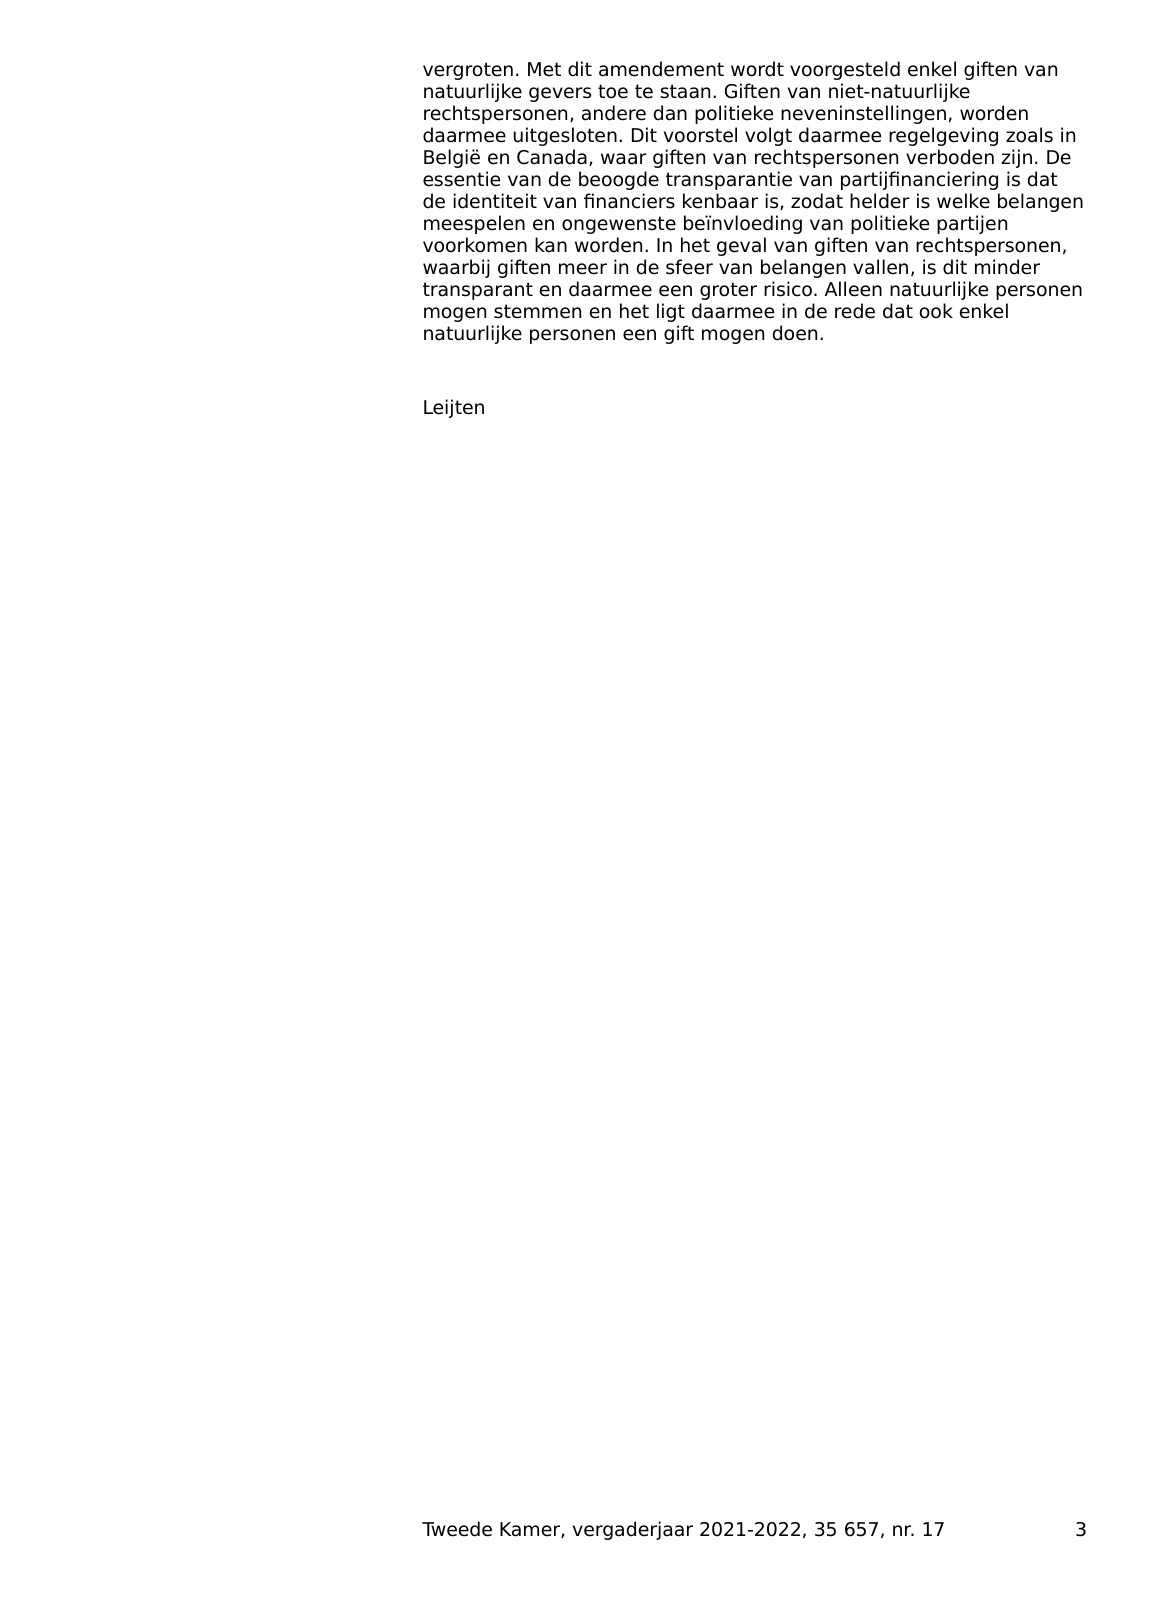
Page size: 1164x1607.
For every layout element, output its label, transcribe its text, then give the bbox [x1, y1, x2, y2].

text Leijten [422, 375, 1087, 419]
text vergroten. Met dit amendement wordt voorgesteld enkel giften van natuurlijke gevers toe te staan. Giften van niet-natuurlijke rechtspersonen, andere dan politieke neveninstellingen, worden daarmee uitgesloten. Dit voorstel volgt daarmee regelgeving zoals in België en Canada, waar giften van rechtspersonen verboden zijn. De essentie van de beoogde transparantie van partijfinanciering is dat de identiteit van financiers kenbaar is, zodat helder is welke belangen meespelen en ongewenste beïnvloeding van politieke partijen voorkomen kan worden. In het geval van giften van rechtspersonen, waarbij giften meer in de sfeer van belangen vallen, is dit minder transparant en daarmee een groter risico. Alleen natuurlijke personen mogen stemmen en het ligt daarmee in de rede dat ook enkel natuurlijke personen een gift mogen doen. [422, 59, 1087, 345]
